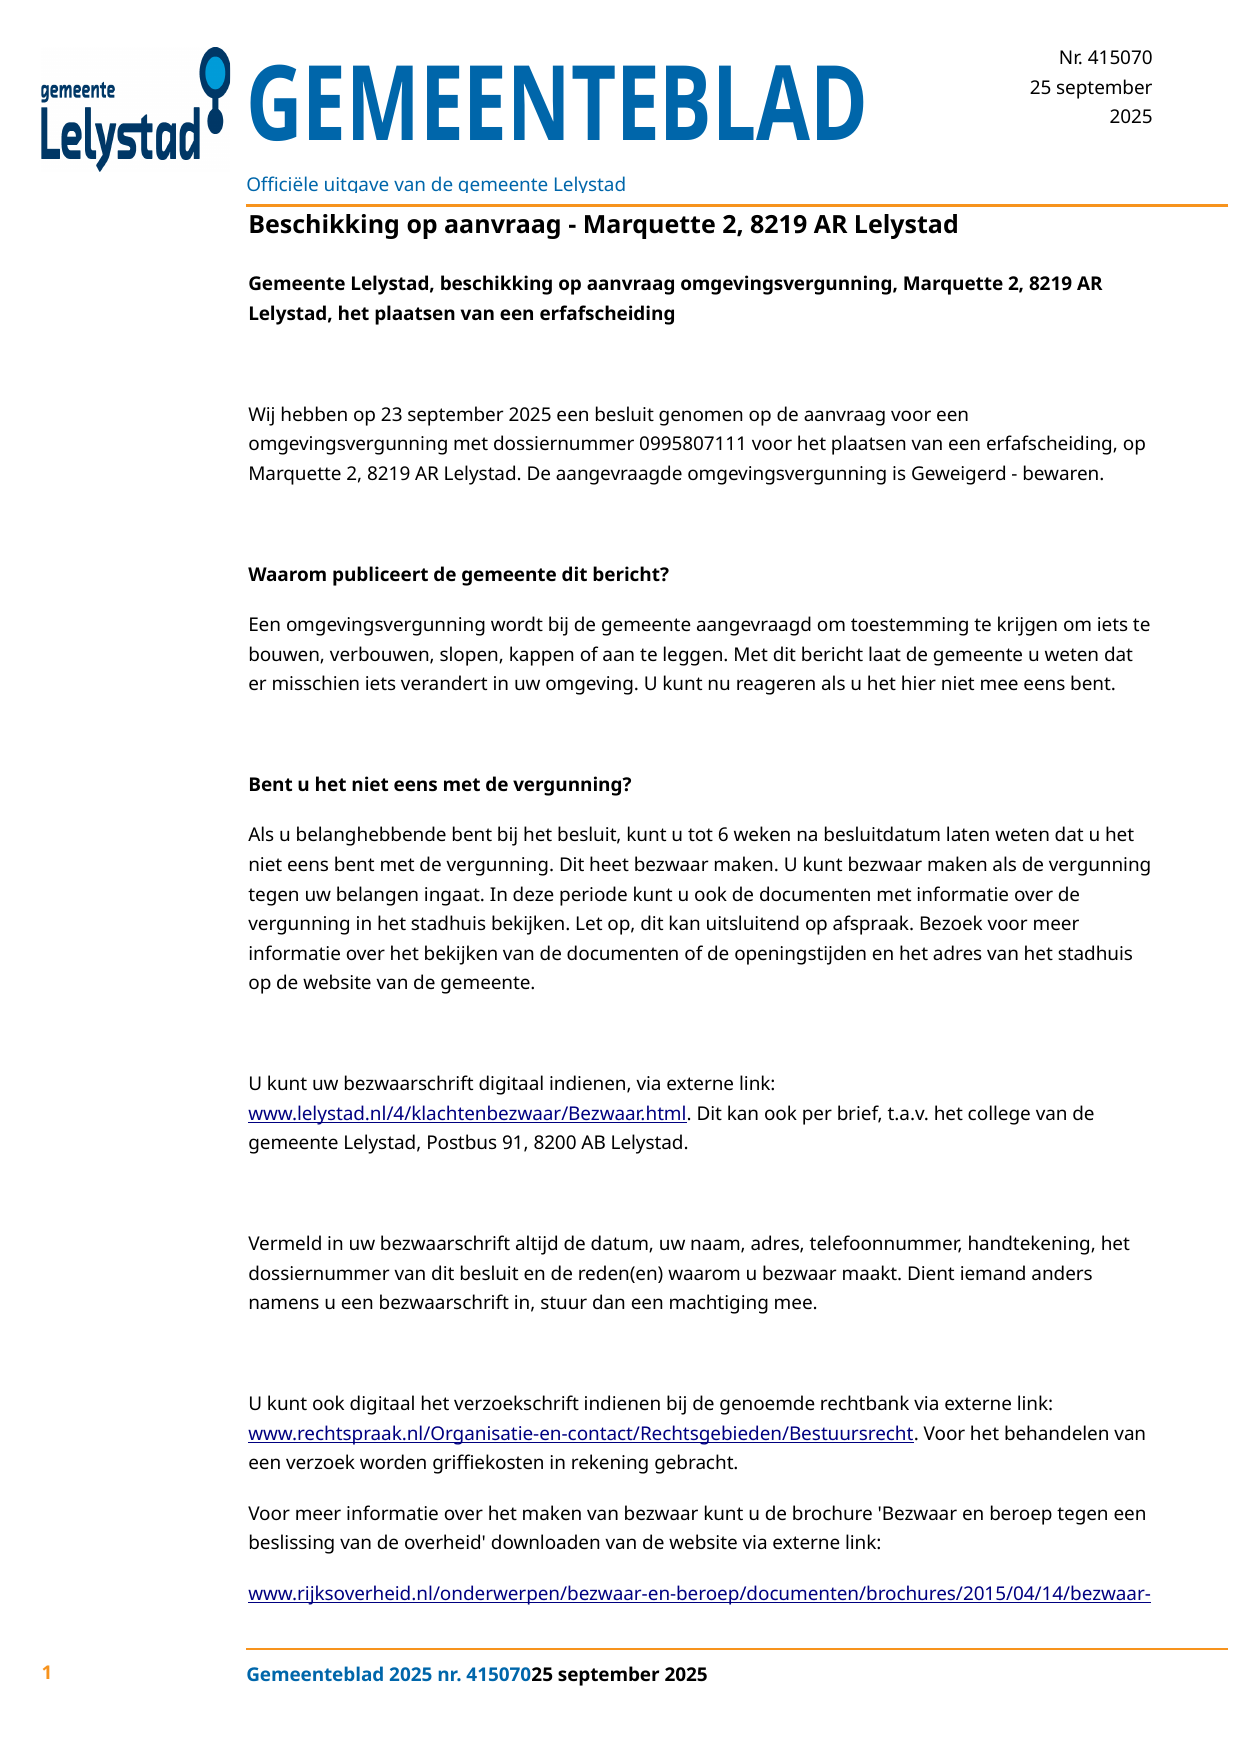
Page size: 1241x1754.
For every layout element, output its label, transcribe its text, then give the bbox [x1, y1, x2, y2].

text Gemeente Lelystad, beschikking op aanvraag omgevingsvergunning, Marquette 2, 8219 AR Lelystad, het plaatsen van een erfafscheiding [248, 270, 1152, 326]
text Een omgevingsvergunning wordt bij de gemeente aangevraagd om toestemming te krijgen om iets te bouwen, verbouwen, slopen, kappen of aan te leggen. Met dit bericht laat de gemeente u weten dat er misschien iets verandert in uw omgeving. U kunt nu reageren als u het hier niet mee eens bent. [248, 611, 1152, 696]
text U kunt ook digitaal het verzoekschrift indienen bij de genoemde rechtbank via externe link: www.rechtspraak.nl/Organisatie-en-contact/Rechtsgebieden/Bestuursrecht. Voor het behandelen van een verzoek worden griffiekosten in rekening gebracht. [248, 1390, 1152, 1475]
text Waarom publiceert de gemeente dit bericht? [248, 561, 1152, 586]
text www.rijksoverheid.nl/onderwerpen/bezwaar-en-beroep/documenten/brochures/2015/04/14/bezwaar- [248, 1580, 1152, 1606]
picture [41, 47, 231, 172]
text Voor meer informatie over het maken van bezwaar kunt u de brochure 'Bezwaar en beroep tegen een beslissing van de overheid' downloaden van de website via externe link: [248, 1500, 1152, 1555]
text Beschikking op aanvraag - Marquette 2, 8219 AR Lelystad [248, 207, 1152, 241]
text U kunt uw bezwaarschrift digitaal indienen, via externe link: www.lelystad.nl/4/klachtenbezwaar/Bezwaar.html. Dit kan ook per brief, t.a.v. het college van de gemeente Lelystad, Postbus 91, 8200 AB Lelystad. [248, 1070, 1152, 1155]
text Als u belanghebbende bent bij het besluit, kunt u tot 6 weken na besluitdatum laten weten dat u het niet eens bent met de vergunning. Dit heet bezwaar maken. U kunt bezwaar maken als de vergunning tegen uw belangen ingaat. In deze periode kunt u ook de documenten met informatie over de vergunning in het stadhuis bekijken. Let op, dit kan uitsluitend op afspraak. Bezoek voor meer informatie over het bekijken van de documenten of de openingstijden en het adres van het stadhuis op de website van de gemeente. [248, 822, 1152, 995]
text Bent u het niet eens met de vergunning? [248, 771, 1152, 797]
text Wij hebben op 23 september 2025 een besluit genomen op de aanvraag voor een omgevingsvergunning met dossiernummer 0995807111 voor het plaatsen van een erfafscheiding, op Marquette 2, 8219 AR Lelystad. De aangevraagde omgevingsvergunning is Geweigerd - bewaren. [248, 401, 1152, 486]
text Vermeld in uw bezwaarschrift altijd de datum, uw naam, adres, telefoonnummer, handtekening, het dossiernummer van dit besluit en de reden(en) waarom u bezwaar maakt. Dient iemand anders namens u een bezwaarschrift in, stuur dan een machtiging mee. [248, 1230, 1152, 1315]
